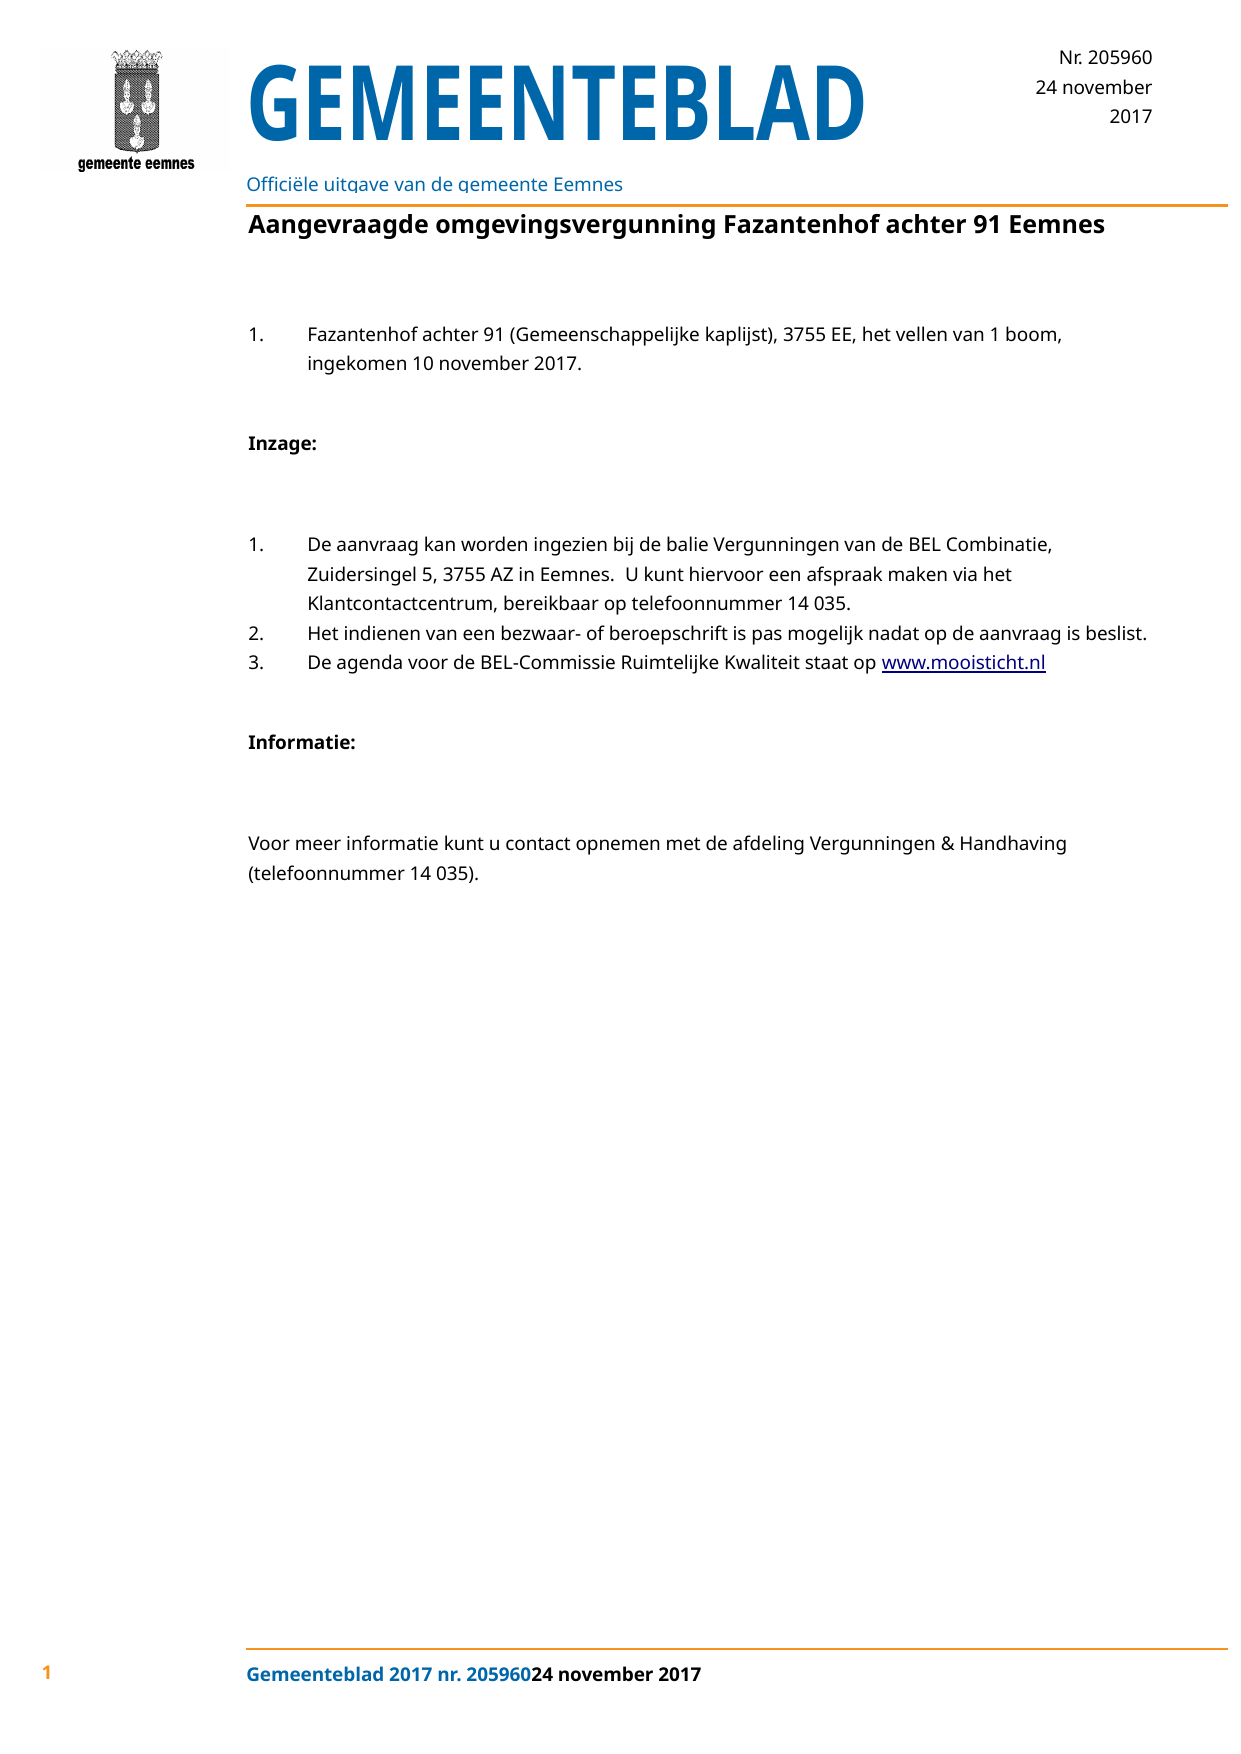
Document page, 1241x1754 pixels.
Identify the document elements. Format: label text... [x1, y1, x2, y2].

picture [41, 47, 231, 172]
text Inzage: [248, 430, 1152, 456]
list Het indienen van een bezwaar- of beroepschrift is pas mogelijk nadat op de aanvraag is beslist. [248, 620, 1152, 646]
text Aangevraagde omgevingsvergunning Fazantenhof achter 91 Eemnes [248, 207, 1152, 241]
list De agenda voor de BEL-Commissie Ruimtelijke Kwaliteit staat op www.mooisticht.nl [248, 649, 1152, 675]
list De aanvraag kan worden ingezien bij de balie Vergunningen van de BEL Combinatie, Zuidersingel 5, 3755 AZ in Eemnes. U kunt hiervoor een afspraak maken via het Klantcontactcentrum, bereikbaar op telefoonnummer 14 035. [248, 531, 1152, 616]
text Voor meer informatie kunt u contact opnemen met de afdeling Vergunningen & Handhaving (telefoonnummer 14 035). [248, 830, 1152, 886]
list Fazantenhof achter 91 (Gemeenschappelijke kaplijst), 3755 EE, het vellen van 1 boom, ingekomen 10 november 2017. [248, 321, 1152, 376]
text Informatie: [248, 729, 1152, 755]
